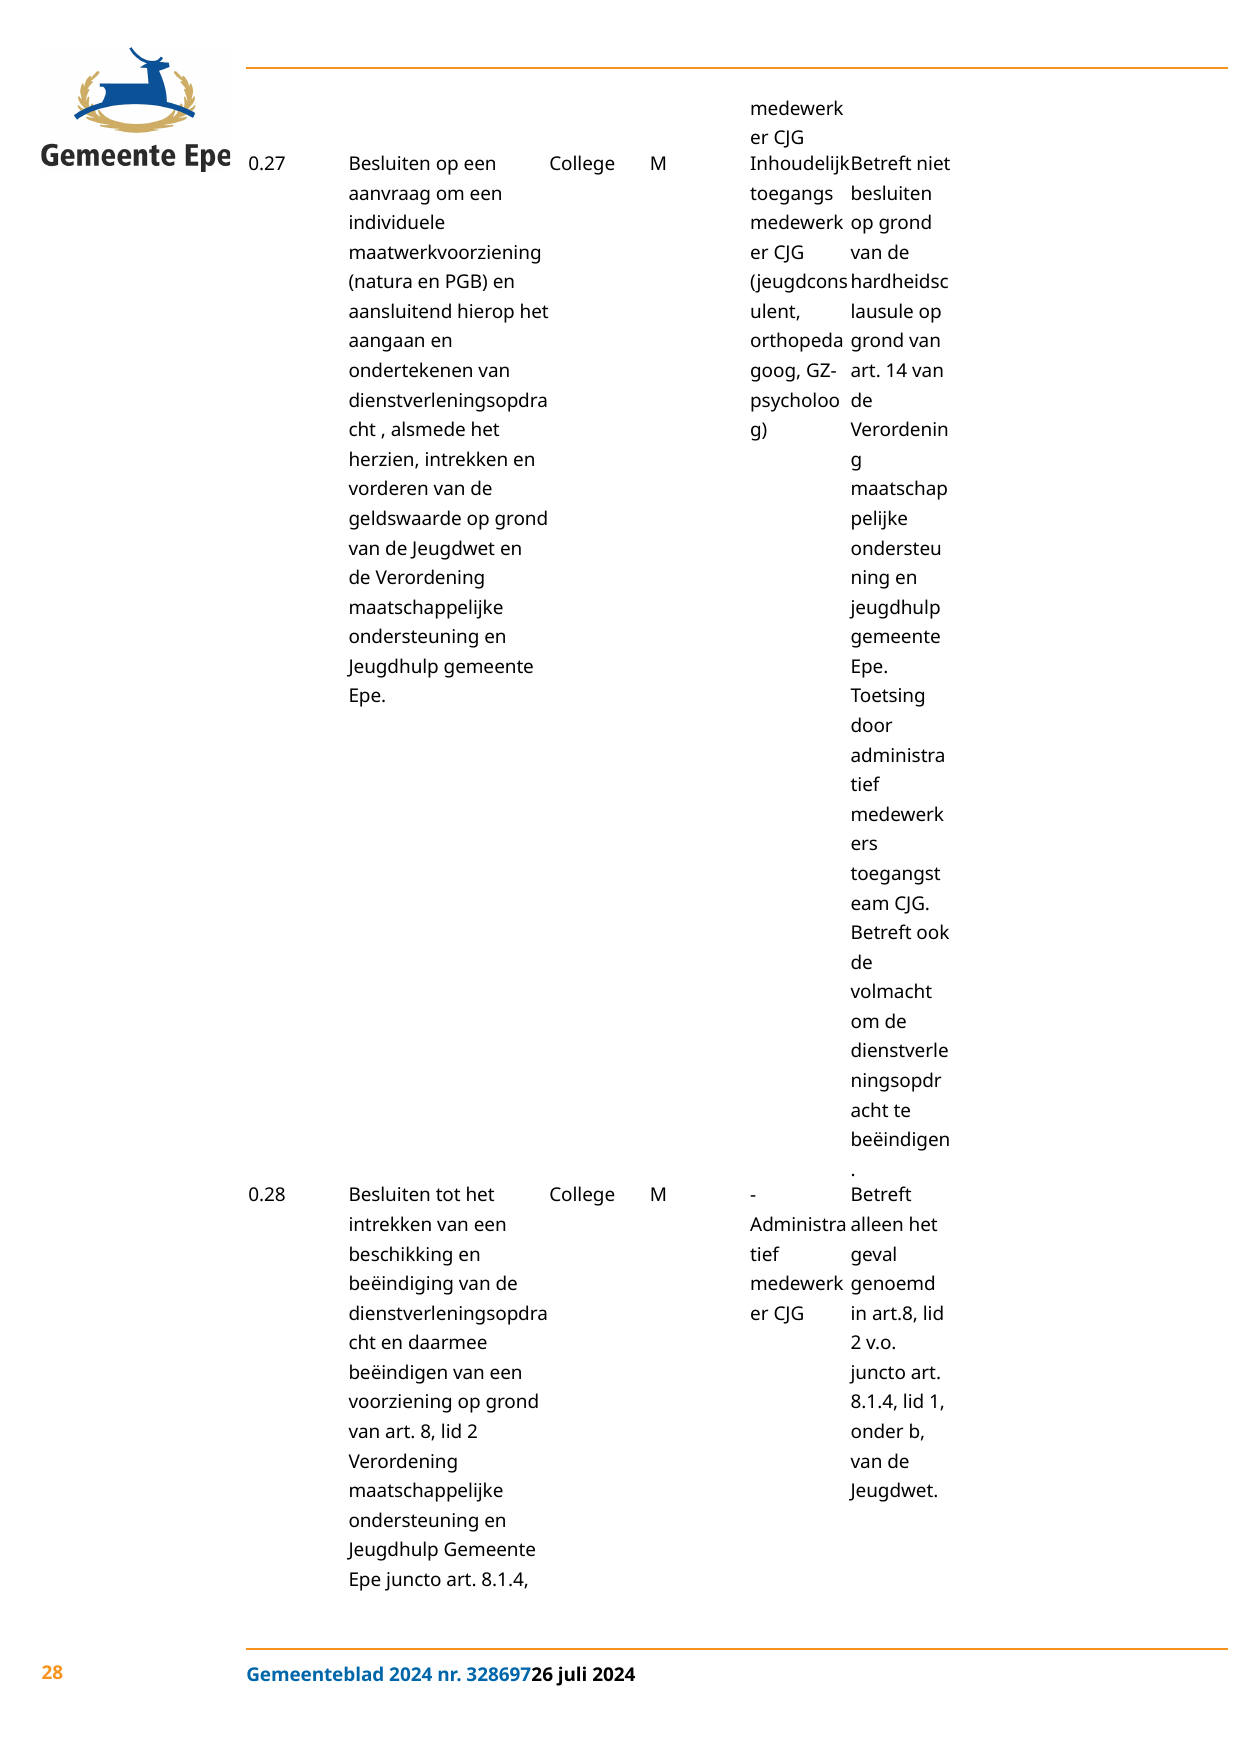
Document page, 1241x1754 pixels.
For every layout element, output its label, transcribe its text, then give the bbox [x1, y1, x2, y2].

table_cell - Administratief medewerker CJG [750, 1182, 850, 1592]
table_cell College [549, 150, 649, 1182]
table_cell 0.27 [248, 150, 348, 1182]
table_cell Besluiten op een aanvraag om een individuele maatwerkvoorziening (natura en PGB) en aansluitend hierop het aangaan en ondertekenen van dienstverleningsopdracht , alsmede het herzien, intrekken en vorderen van de geldswaarde op grond van de Jeugdwet en de Verordening maatschappelijke ondersteuning en Jeugdhulp gemeente Epe. [348, 150, 549, 1182]
picture [41, 47, 231, 172]
table_cell [650, 95, 750, 150]
table_cell [951, 150, 1152, 1182]
table_cell 0.28 [248, 1182, 348, 1592]
table_cell [850, 95, 951, 150]
table_cell [951, 1182, 1152, 1592]
table_cell College [549, 1182, 649, 1592]
table_cell Betreft niet besluiten op grond van de hardheidsclausule op grond van art. 14 van de Verordening maatschappelijke ondersteuning en jeugdhulp gemeente Epe. Toetsing door administratief medewerkers toegangsteam CJG. Betreft ook de volmacht om de dienstverleningsopdracht te beëindigen. [850, 150, 951, 1182]
table_cell M [650, 1182, 750, 1592]
table_cell [951, 95, 1152, 150]
table_cell Betreft alleen het geval genoemd in art.8, lid 2 v.o. juncto art. 8.1.4, lid 1, onder b, van de Jeugdwet. [850, 1182, 951, 1592]
table_cell medewerker CJG [750, 95, 850, 150]
table_cell M [650, 150, 750, 1182]
table_cell [348, 95, 549, 150]
table_cell [248, 95, 348, 150]
table_cell Inhoudelijk toegangsmedewerker CJG (jeugdconsulent, orthopedagoog, GZ-psycholoog) [750, 150, 850, 1182]
table_cell [549, 95, 649, 150]
table_cell Besluiten tot het intrekken van een beschikking en beëindiging van de dienstverleningsopdracht en daarmee beëindigen van een voorziening op grond van art. 8, lid 2 Verordening maatschappelijke ondersteuning en Jeugdhulp Gemeente Epe juncto art. 8.1.4, [348, 1182, 549, 1592]
